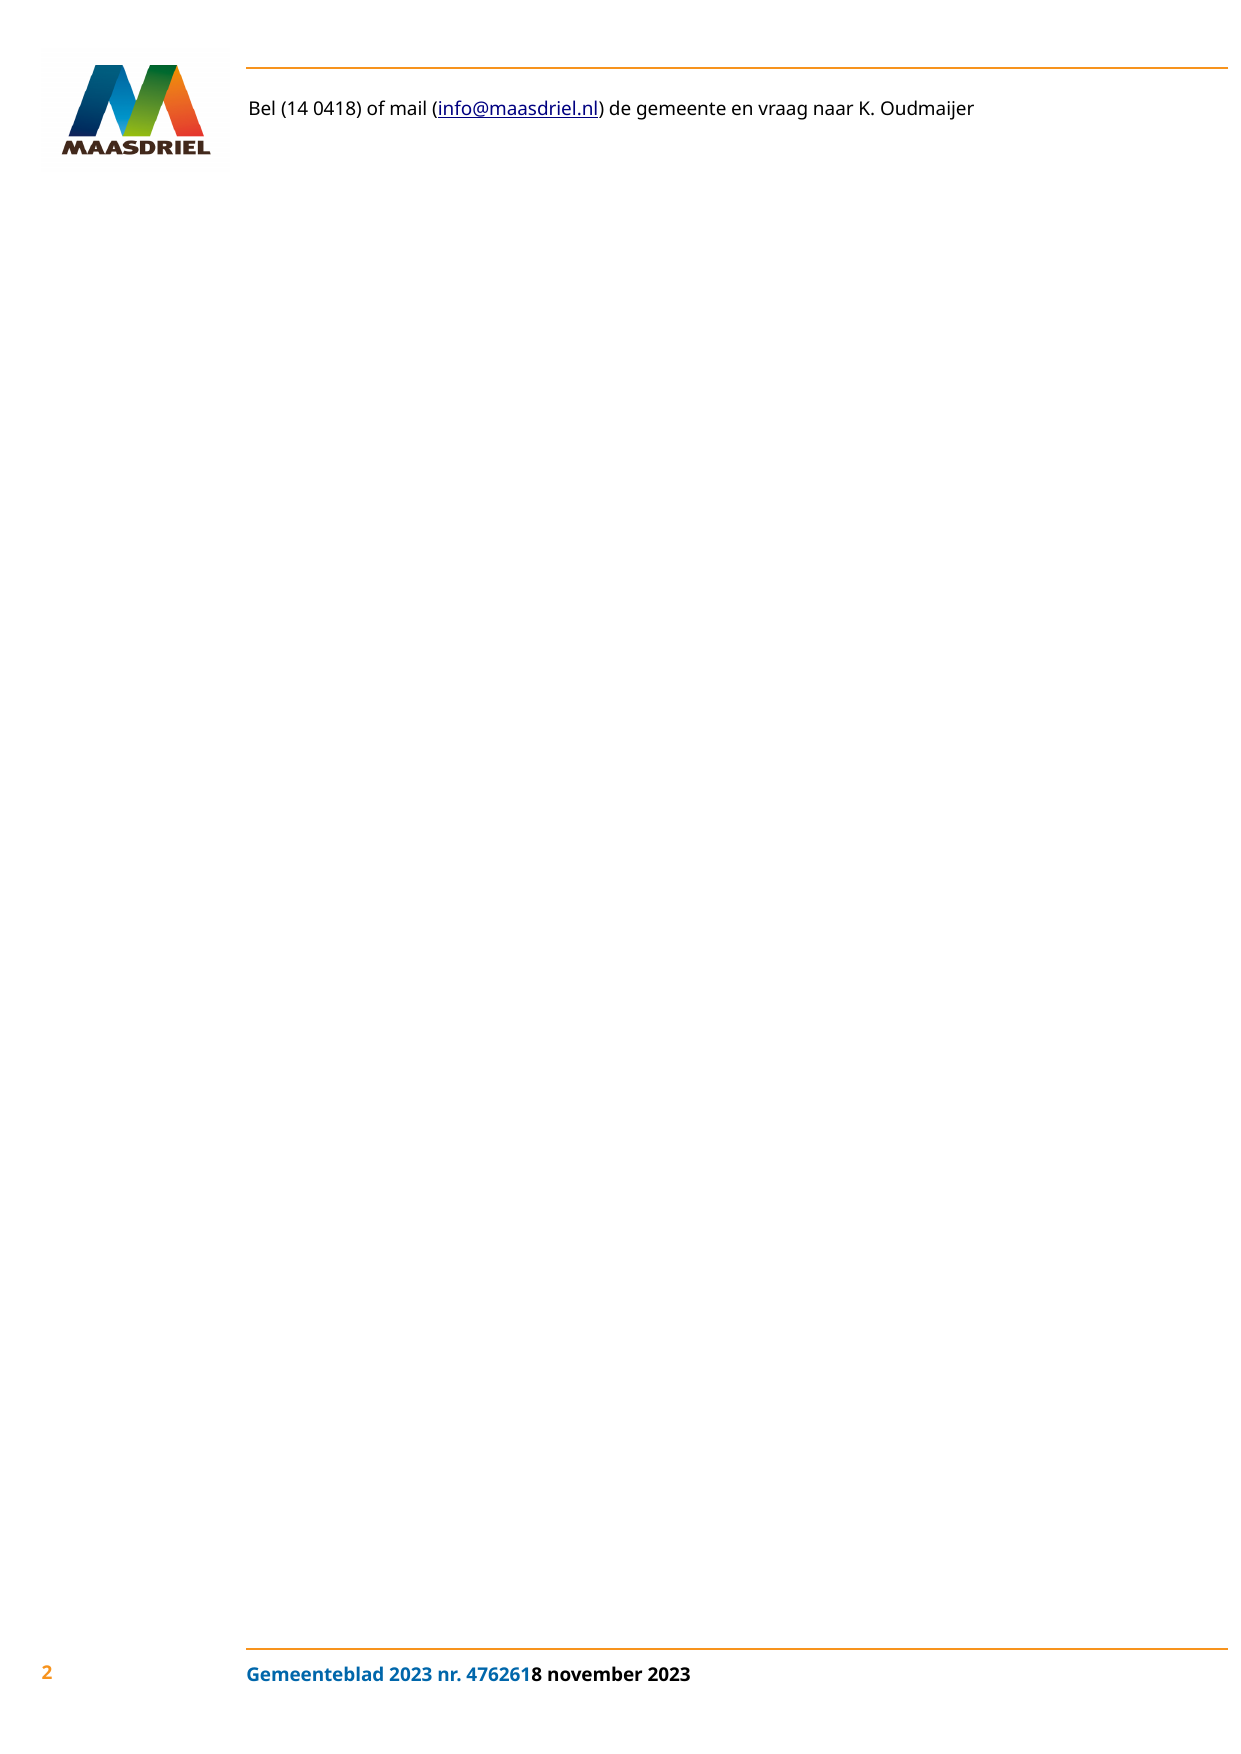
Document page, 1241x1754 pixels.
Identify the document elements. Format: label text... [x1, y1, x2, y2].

text Bel (14 0418) of mail (info@maasdriel.nl) de gemeente en vraag naar K. Oudmaijer [248, 95, 1152, 121]
picture [41, 47, 231, 172]
